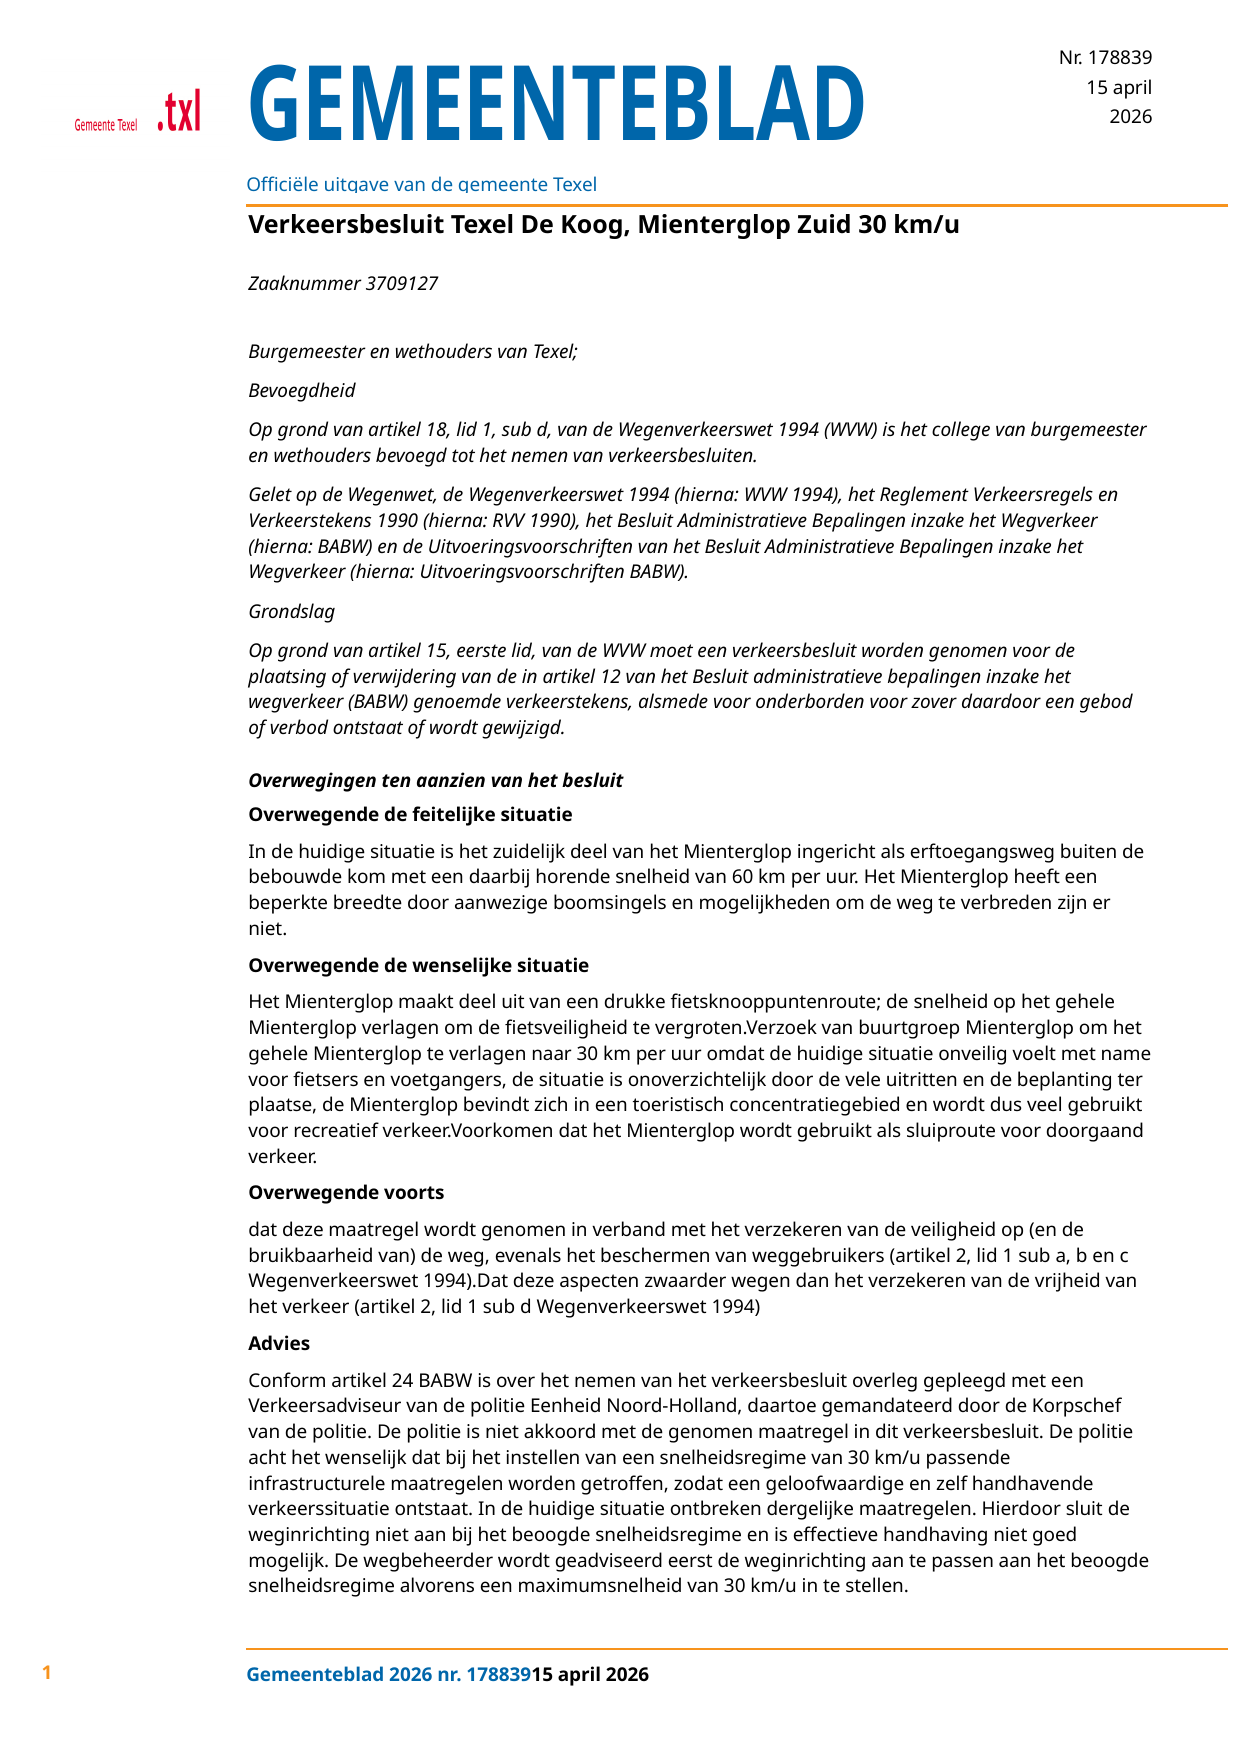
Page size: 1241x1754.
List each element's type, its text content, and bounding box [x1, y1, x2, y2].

text Het Mienterglop maakt deel uit van een drukke fietsknooppuntenroute; de snelheid op het gehele Mienterglop verlagen om de fietsveiligheid te vergroten.Verzoek van buurtgroep Mienterglop om het gehele Mienterglop te verlagen naar 30 km per uur omdat de huidige situatie onveilig voelt met name voor fietsers en voetgangers, de situatie is onoverzichtelijk door de vele uitritten en de beplanting ter plaatse, de Mienterglop bevindt zich in een toeristisch concentratiegebied en wordt dus veel gebruikt voor recreatief verkeer.Voorkomen dat het Mienterglop wordt gebruikt als sluiproute voor doorgaand verkeer. [248, 988, 1152, 1169]
text Advies [248, 1330, 1152, 1356]
text dat deze maatregel wordt genomen in verband met het verzekeren van de veiligheid op (en de bruikbaarheid van) de weg, evenals het beschermen van weggebruikers (artikel 2, lid 1 sub a, b en c Wegenverkeerswet 1994).Dat deze aspecten zwaarder wegen dan het verzekeren van de vrijheid van het verkeer (artikel 2, lid 1 sub d Wegenverkeerswet 1994) [248, 1216, 1152, 1319]
text Zaaknummer 3709127 [248, 270, 1152, 296]
text Conform artikel 24 BABW is over het nemen van het verkeersbesluit overleg gepleegd met een Verkeersadviseur van de politie Eenheid Noord-Holland, daartoe gemandateerd door de Korpschef van de politie. De politie is niet akkoord met de genomen maatregel in dit verkeersbesluit. De politie acht het wenselijk dat bij het instellen van een snelheidsregime van 30 km/u passende infrastructurele maatregelen worden getroffen, zodat een geloofwaardige en zelf handhavende verkeerssituatie ontstaat. In de huidige situatie ontbreken dergelijke maatregelen. Hierdoor sluit de weginrichting niet aan bij het beoogde snelheidsregime en is effectieve handhaving niet goed mogelijk. De wegbeheerder wordt geadviseerd eerst de weginrichting aan te passen aan het beoogde snelheidsregime alvorens een maximumsnelheid van 30 km/u in te stellen. [248, 1367, 1152, 1598]
text Verkeersbesluit Texel De Koog, Mienterglop Zuid 30 km/u [248, 207, 1152, 241]
text Overwegende voorts [248, 1179, 1152, 1205]
text Overwegende de wenselijke situatie [248, 952, 1152, 978]
text In de huidige situatie is het zuidelijk deel van het Mienterglop ingericht als erftoegangsweg buiten de bebouwde kom met een daarbij horende snelheid van 60 km per uur. Het Mienterglop heeft een beperkte breedte door aanwezige boomsingels en mogelijkheden om de weg te verbreden zijn er niet. [248, 838, 1152, 941]
text Overwegingen ten aanzien van het besluit [248, 767, 1152, 793]
text Grondslag [248, 598, 1152, 624]
text Bevoegdheid [248, 377, 1152, 403]
text Op grond van artikel 15, eerste lid, van de WVW moet een verkeersbesluit worden genomen voor de plaatsing of verwijdering van de in artikel 12 van het Besluit administratieve bepalingen inzake het wegverkeer (BABW) genoemde verkeerstekens, alsmede voor onderborden voor zover daardoor een gebod of verbod ontstaat of wordt gewijzigd. [248, 637, 1152, 740]
picture [41, 47, 231, 172]
text Burgemeester en wethouders van Texel; [248, 338, 1152, 364]
text Gelet op de Wegenwet, de Wegenverkeerswet 1994 (hierna: WVW 1994), het Reglement Verkeersregels en Verkeerstekens 1990 (hierna: RVV 1990), het Besluit Administratieve Bepalingen inzake het Wegverkeer (hierna: BABW) en de Uitvoeringsvoorschriften van het Besluit Administratieve Bepalingen inzake het Wegverkeer (hierna: Uitvoeringsvoorschriften BABW). [248, 482, 1152, 584]
text Op grond van artikel 18, lid 1, sub d, van de Wegenverkeerswet 1994 (WVW) is het college van burgemeester en wethouders bevoegd tot het nemen van verkeersbesluiten. [248, 417, 1152, 468]
text Overwegende de feitelijke situatie [248, 801, 1152, 827]
